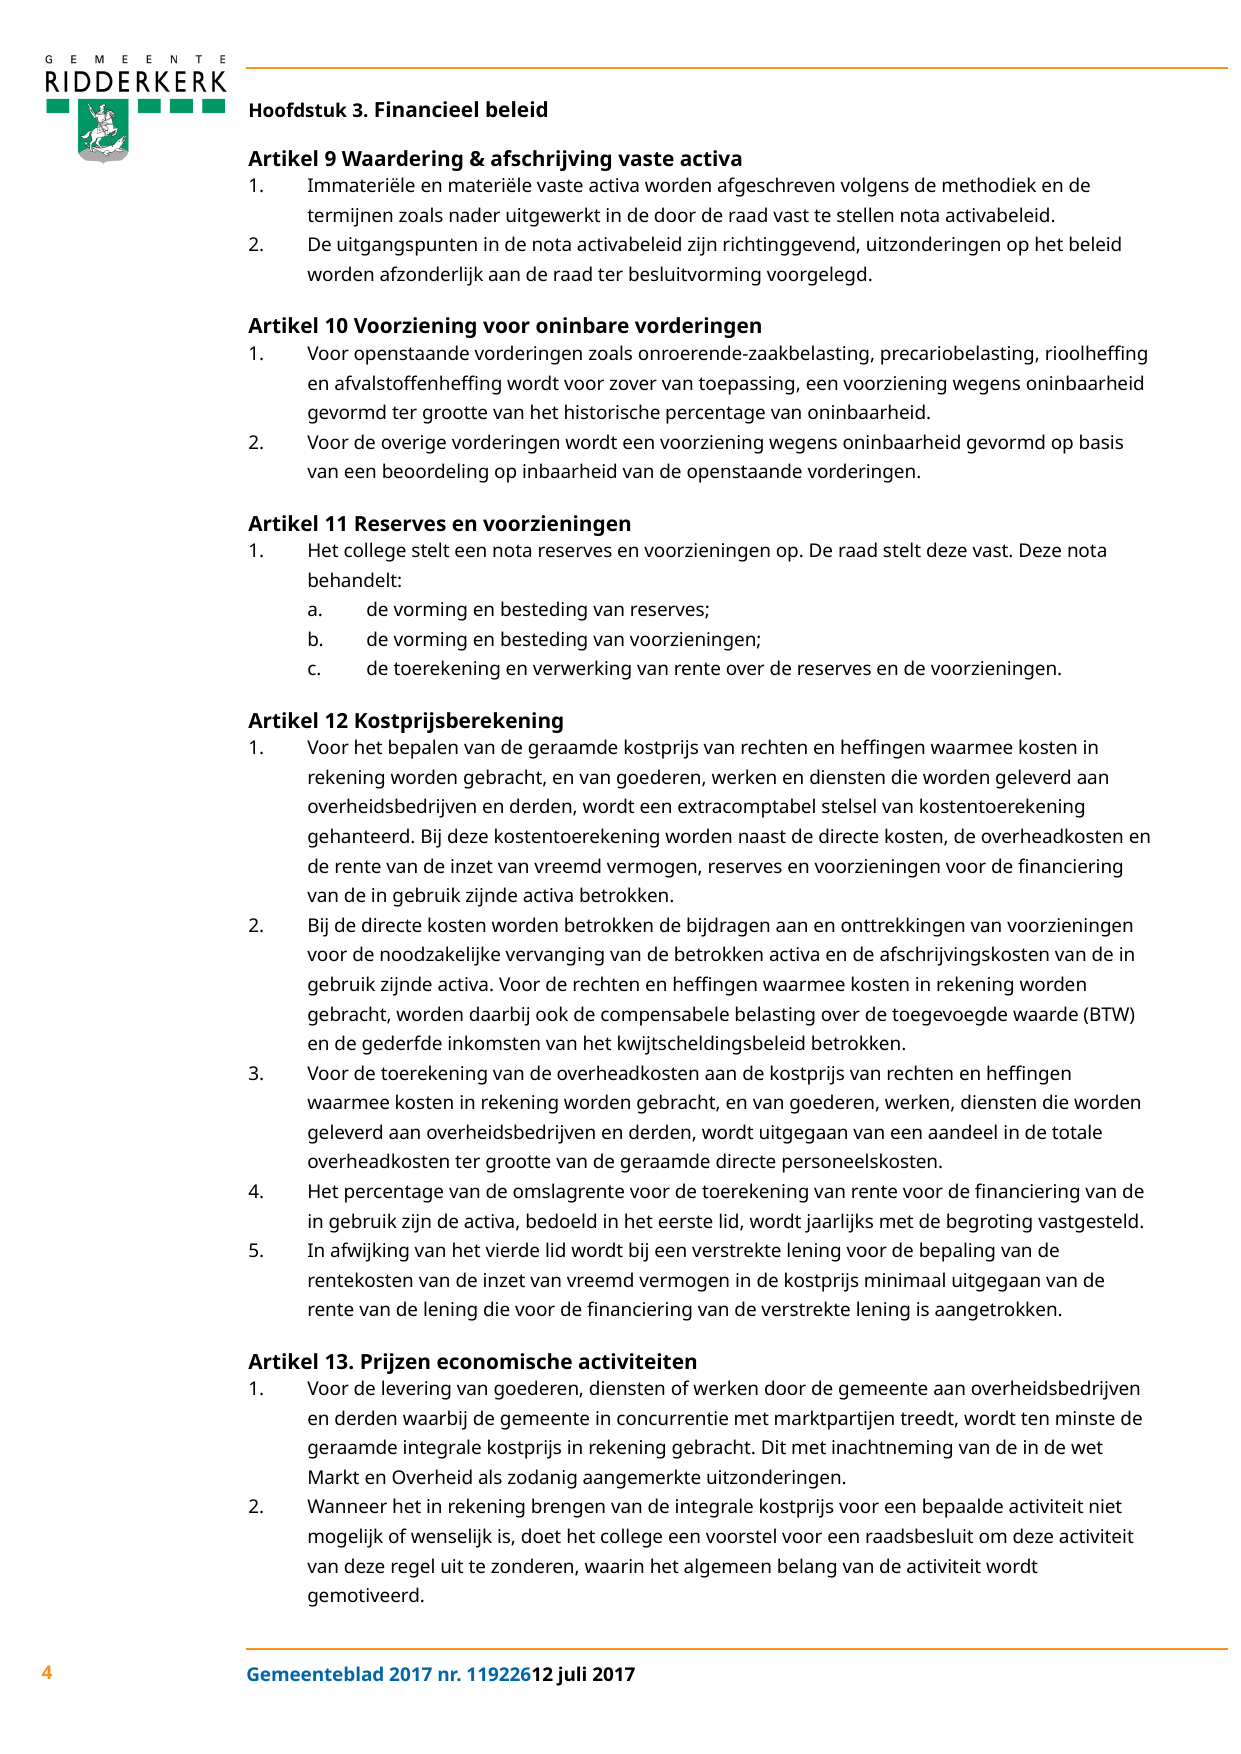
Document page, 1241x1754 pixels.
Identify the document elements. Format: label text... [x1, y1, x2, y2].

list Voor de toerekening van de overheadkosten aan de kostprijs van rechten en heffingen waarmee kosten in rekening worden gebracht, en van goederen, werken, diensten die worden geleverd aan overheidsbedrijven en derden, wordt uitgegaan van een aandeel in de totale overheadkosten ter grootte van de geraamde directe personeelskosten. [248, 1060, 1152, 1174]
list Het percentage van de omslagrente voor de toerekening van rente voor de financiering van de in gebruik zijn de activa, bedoeld in het eerste lid, wordt jaarlijks met de begroting vastgesteld. [248, 1178, 1152, 1233]
text Artikel 13. Prijzen economische activiteiten [248, 1347, 1152, 1375]
list de toerekening en verwerking van rente over de reserves en de voorzieningen. [307, 656, 1152, 681]
text Artikel 12 Kostprijsberekening [248, 706, 1152, 734]
list Voor openstaande vorderingen zoals onroerende-zaakbelasting, precariobelasting, rioolheffing en afvalstoffenheffing wordt voor zover van toepassing, een voorziening wegens oninbaarheid gevormd ter grootte van het historische percentage van oninbaarheid. [248, 340, 1152, 425]
list Voor de levering van goederen, diensten of werken door de gemeente aan overheidsbedrijven en derden waarbij de gemeente in concurrentie met marktpartijen treedt, wordt ten minste de geraamde integrale kostprijs in rekening gebracht. Dit met inachtneming van de in de wet Markt en Overheid als zodanig aangemerkte uitzonderingen. [248, 1375, 1152, 1490]
list de vorming en besteding van voorzieningen; [307, 626, 1152, 652]
list De uitgangspunten in de nota activabeleid zijn richtinggevend, uitzonderingen op het beleid worden afzonderlijk aan de raad ter besluitvorming voorgelegd. [248, 232, 1152, 287]
list Het college stelt een nota reserves en voorzieningen op. De raad stelt deze vast. Deze nota behandelt: [248, 537, 1152, 593]
text Artikel 9 Waardering & afschrijving vaste activa [248, 144, 1152, 172]
text Artikel 10 Voorziening voor oninbare vorderingen [248, 312, 1152, 340]
text Artikel 11 Reserves en voorzieningen [248, 509, 1152, 537]
list Immateriële en materiële vaste activa worden afgeschreven volgens de methodiek en de termijnen zoals nader uitgewerkt in de door de raad vast te stellen nota activabeleid. [248, 172, 1152, 228]
list In afwijking van het vierde lid wordt bij een verstrekte lening voor de bepaling van de rentekosten van de inzet van vreemd vermogen in de kostprijs minimaal uitgegaan van de rente van de lening die voor de financiering van de verstrekte lening is aangetrokken. [248, 1237, 1152, 1322]
text Hoofdstuk 3. Financieel beleid [248, 95, 1152, 123]
list Voor het bepalen van de geraamde kostprijs van rechten en heffingen waarmee kosten in rekening worden gebracht, en van goederen, werken en diensten die worden geleverd aan overheidsbedrijven en derden, wordt een extracomptabel stelsel van kostentoerekening gehanteerd. Bij deze kostentoerekening worden naast de directe kosten, de overheadkosten en de rente van de inzet van vreemd vermogen, reserves en voorzieningen voor de financiering van de in gebruik zijnde activa betrokken. [248, 734, 1152, 908]
picture [41, 47, 231, 172]
list Bij de directe kosten worden betrokken de bijdragen aan en onttrekkingen van voorzieningen voor de noodzakelijke vervanging van de betrokken activa en de afschrijvingskosten van de in gebruik zijnde activa. Voor de rechten en heffingen waarmee kosten in rekening worden gebracht, worden daarbij ook de compensabele belasting over de toegevoegde waarde (BTW) en de gederfde inkomsten van het kwijtscheldingsbeleid betrokken. [248, 912, 1152, 1056]
list de vorming en besteding van reserves; [307, 596, 1152, 622]
list Wanneer het in rekening brengen van de integrale kostprijs voor een bepaalde activiteit niet mogelijk of wenselijk is, doet het college een voorstel voor een raadsbesluit om deze activiteit van deze regel uit te zonderen, waarin het algemeen belang van de activiteit wordt gemotiveerd. [248, 1494, 1152, 1608]
list Voor de overige vorderingen wordt een voorziening wegens oninbaarheid gevormd op basis van een beoordeling op inbaarheid van de openstaande vorderingen. [248, 429, 1152, 484]
